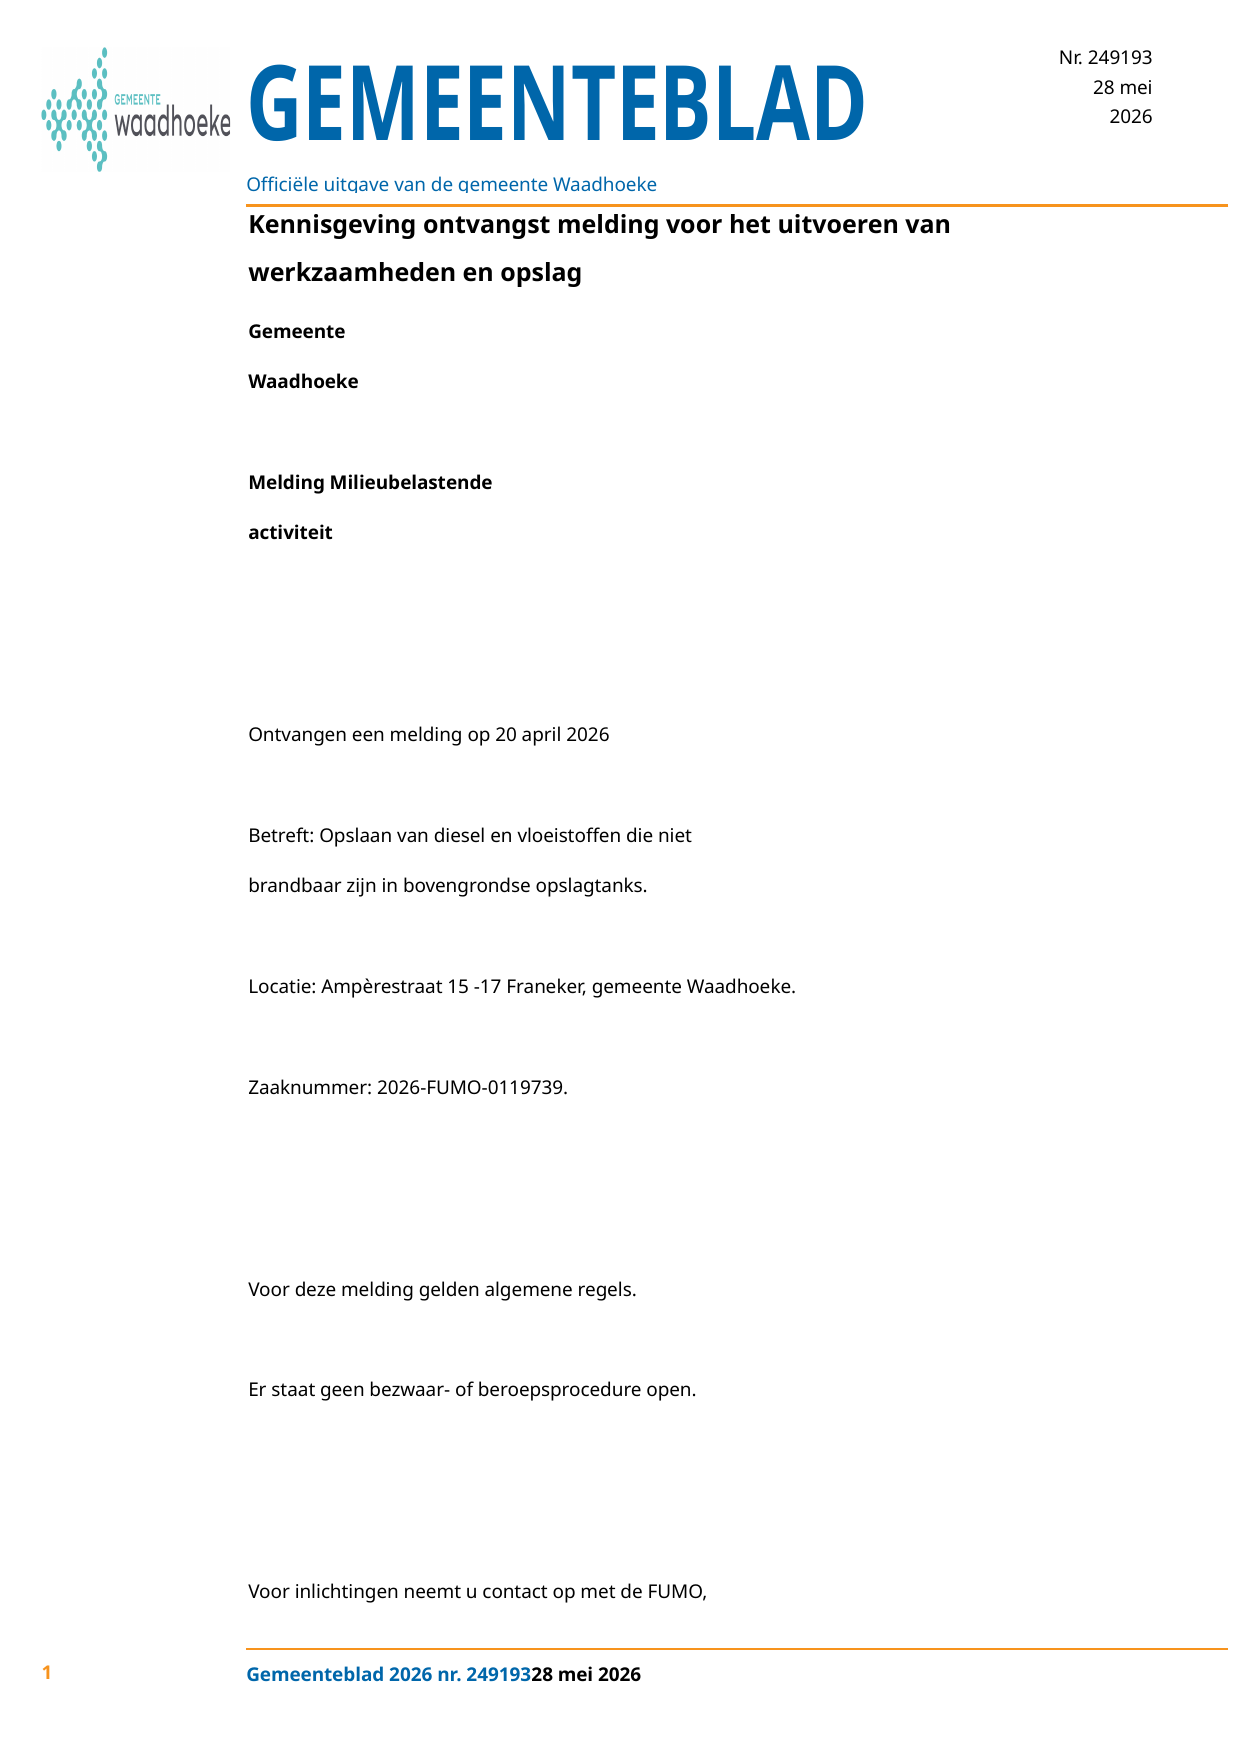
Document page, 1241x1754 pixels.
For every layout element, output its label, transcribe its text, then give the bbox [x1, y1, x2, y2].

text Zaaknummer: 2026-FUMO-0119739. [248, 1074, 1152, 1100]
text Voor deze melding gelden algemene regels. [248, 1276, 1152, 1302]
text Waadhoeke [248, 368, 1152, 394]
text Gemeente [248, 318, 1152, 344]
text brandbaar zijn in bovengrondse opslagtanks. [248, 872, 1152, 898]
text activiteit [248, 519, 1152, 545]
text Locatie: Ampèrestraat 15 -17 Franeker, gemeente Waadhoeke. [248, 973, 1152, 999]
text Ontvangen een melding op 20 april 2026 [248, 721, 1152, 747]
picture [41, 47, 231, 172]
text Voor inlichtingen neemt u contact op met de FUMO, [248, 1578, 1152, 1604]
text Melding Milieubelastende [248, 469, 1152, 495]
text Kennisgeving ontvangst melding voor het uitvoeren van werkzaamheden en opslag [248, 207, 1152, 288]
text Betreft: Opslaan van diesel en vloeistoffen die niet [248, 822, 1152, 848]
text Er staat geen bezwaar- of beroepsprocedure open. [248, 1377, 1152, 1402]
